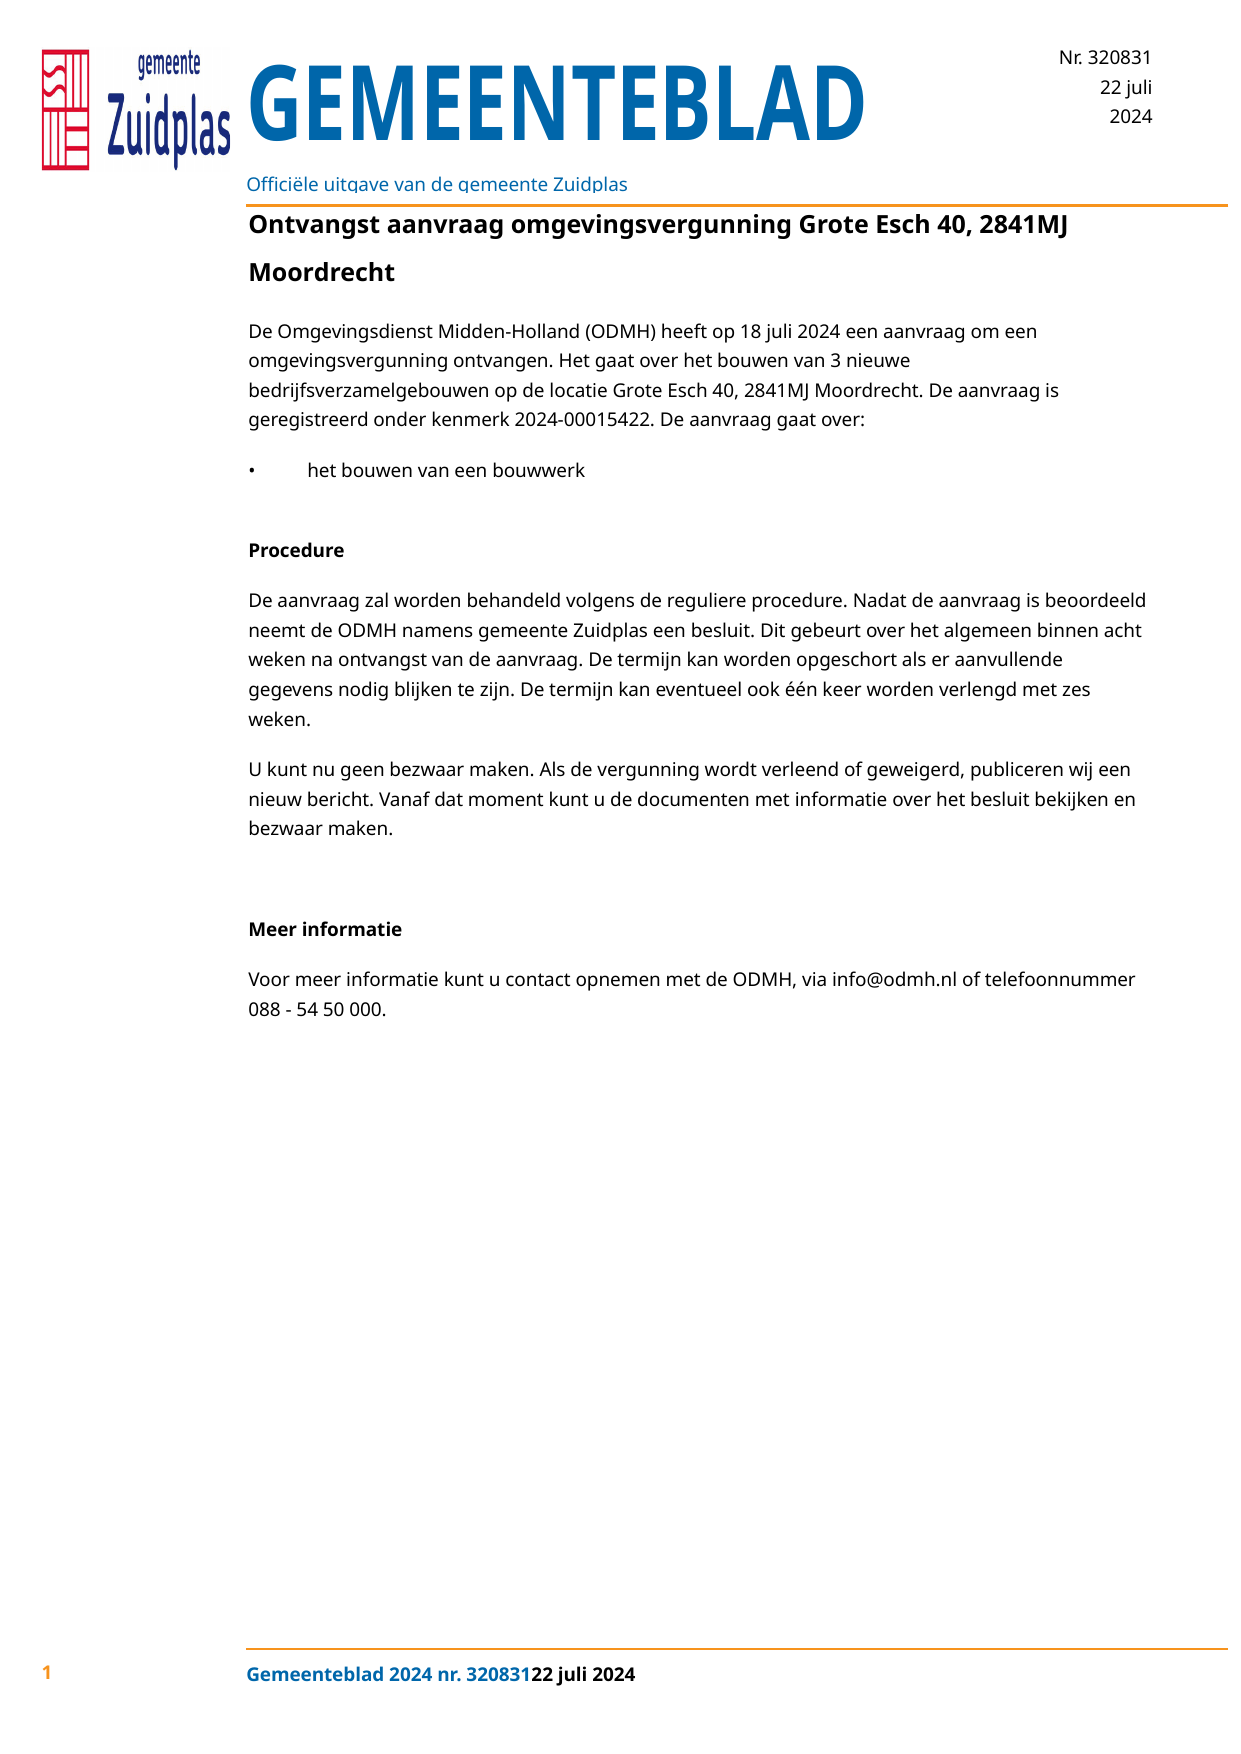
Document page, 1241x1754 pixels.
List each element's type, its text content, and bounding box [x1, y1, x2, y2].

picture [41, 47, 231, 172]
list het bouwen van een bouwwerk [248, 457, 1152, 483]
text De Omgevingsdienst Midden-Holland (ODMH) heeft op 18 juli 2024 een aanvraag om een omgevingsvergunning ontvangen. Het gaat over het bouwen van 3 nieuwe bedrijfsverzamelgebouwen op de locatie Grote Esch 40, 2841MJ Moordrecht. De aanvraag is geregistreerd onder kenmerk 2024-00015422. De aanvraag gaat over: [248, 318, 1152, 432]
text Meer informatie [248, 916, 1152, 942]
text U kunt nu geen bezwaar maken. Als de vergunning wordt verleend of geweigerd, publiceren wij een nieuw bericht. Vanaf dat moment kunt u de documenten met informatie over het besluit bekijken en bezwaar maken. [248, 756, 1152, 841]
text De aanvraag zal worden behandeld volgens de reguliere procedure. Nadat de aanvraag is beoordeeld neemt de ODMH namens gemeente Zuidplas een besluit. Dit gebeurt over het algemeen binnen acht weken na ontvangst van de aanvraag. De termijn kan worden opgeschort als er aanvullende gegevens nodig blijken te zijn. De termijn kan eventueel ook één keer worden verlengd met zes weken. [248, 587, 1152, 732]
text Voor meer informatie kunt u contact opnemen met de ODMH, via info@odmh.nl of telefoonnummer 088 - 54 50 000. [248, 967, 1152, 1022]
text Procedure [248, 537, 1152, 563]
text Ontvangst aanvraag omgevingsvergunning Grote Esch 40, 2841MJ Moordrecht [248, 207, 1152, 288]
